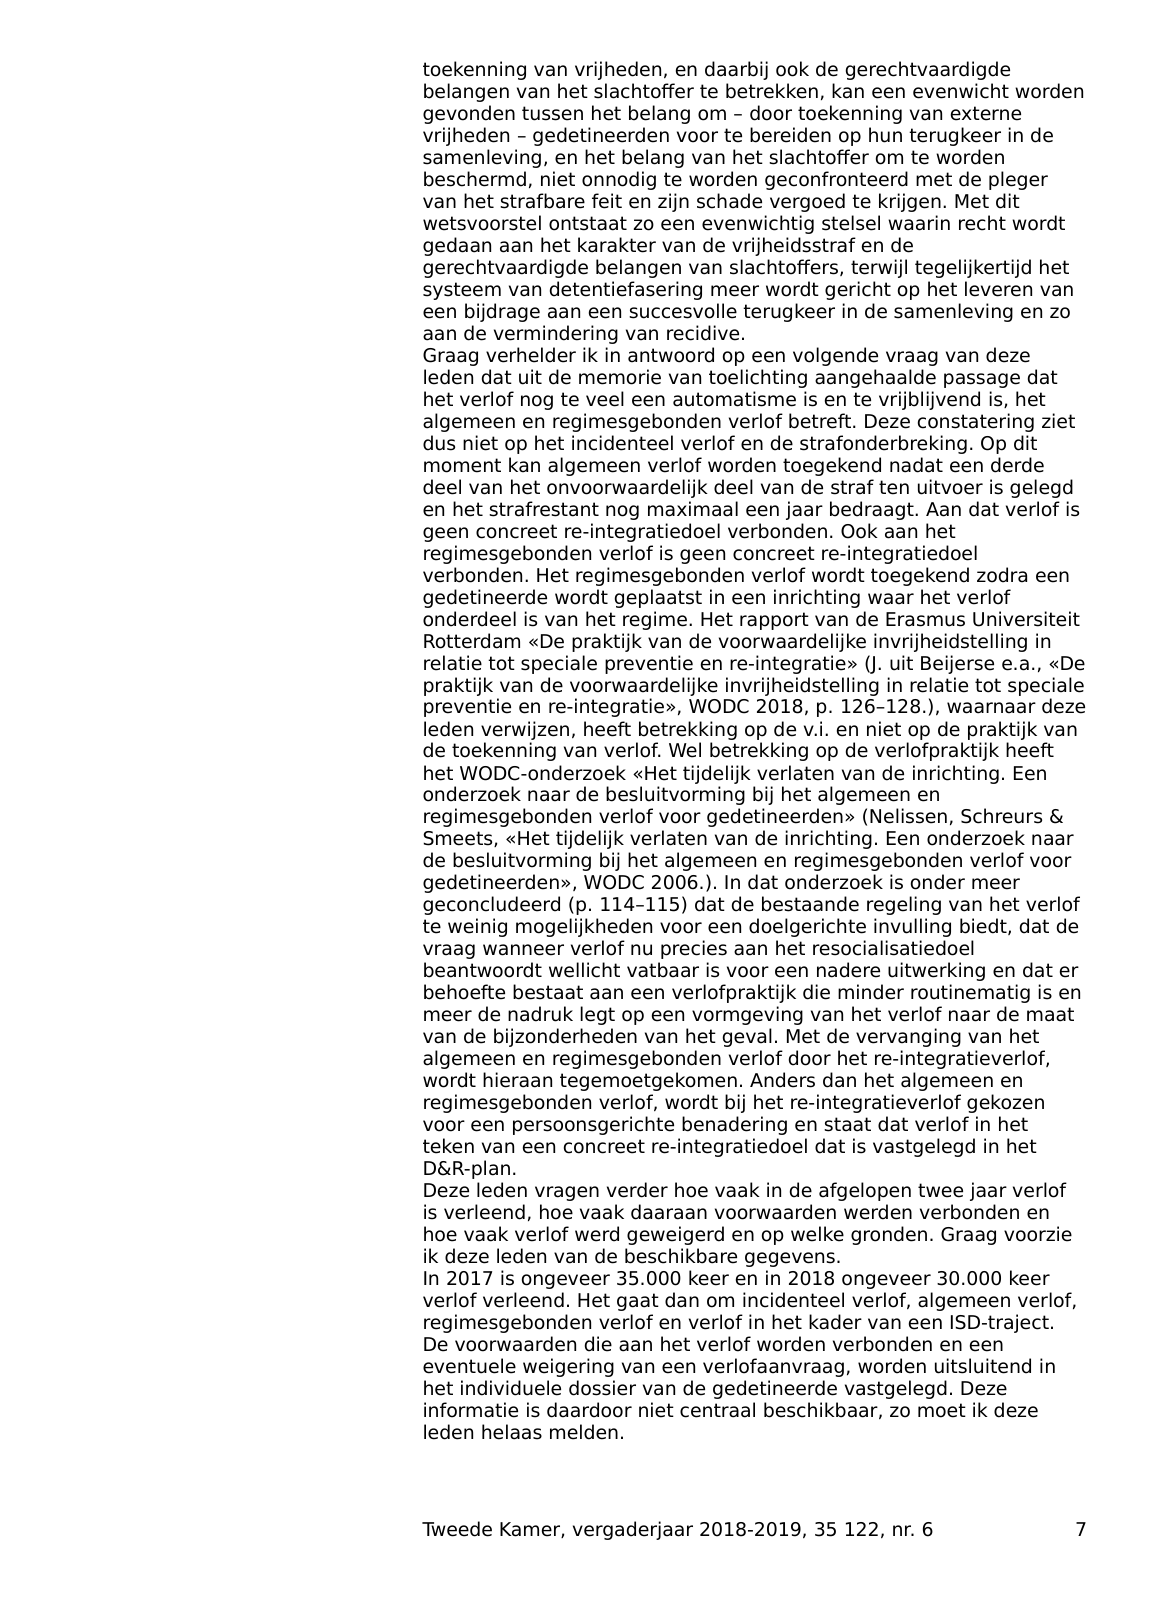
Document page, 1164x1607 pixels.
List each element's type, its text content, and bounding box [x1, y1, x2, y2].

text In 2017 is ongeveer 35.000 keer en in 2018 ongeveer 30.000 keer verlof verleend. Het gaat dan om incidenteel verlof, algemeen verlof, regimesgebonden verlof en verlof in het kader van een ISD-traject. De voorwaarden die aan het verlof worden verbonden en een eventuele weigering van een verlofaanvraag, worden uitsluitend in het individuele dossier van de gedetineerde vastgelegd. Deze informatie is daardoor niet centraal beschikbaar, zo moet ik deze leden helaas melden. [422, 1268, 1087, 1444]
text Deze leden vragen verder hoe vaak in de afgelopen twee jaar verlof is verleend, hoe vaak daaraan voorwaarden werden verbonden en hoe vaak verlof werd geweigerd en op welke gronden. Graag voorzie ik deze leden van de beschikbare gegevens. [422, 1180, 1087, 1268]
text toekenning van vrijheden, en daarbij ook de gerechtvaardigde belangen van het slachtoffer te betrekken, kan een evenwicht worden gevonden tussen het belang om – door toekenning van externe vrijheden – gedetineerden voor te bereiden op hun terugkeer in de samenleving, en het belang van het slachtoffer om te worden beschermd, niet onnodig te worden geconfronteerd met de pleger van het strafbare feit en zijn schade vergoed te krijgen. Met dit wetsvoorstel ontstaat zo een evenwichtig stelsel waarin recht wordt gedaan aan het karakter van de vrijheidsstraf en de gerechtvaardigde belangen van slachtoffers, terwijl tegelijkertijd het systeem van detentiefasering meer wordt gericht op het leveren van een bijdrage aan een succesvolle terugkeer in de samenleving en zo aan de vermindering van recidive. [422, 59, 1087, 345]
text Graag verhelder ik in antwoord op een volgende vraag van deze leden dat uit de memorie van toelichting aangehaalde passage dat het verlof nog te veel een automatisme is en te vrijblijvend is, het algemeen en regimesgebonden verlof betreft. Deze constatering ziet dus niet op het incidenteel verlof en de strafonderbreking. Op dit moment kan algemeen verlof worden toegekend nadat een derde deel van het onvoorwaardelijk deel van de straf ten uitvoer is gelegd en het strafrestant nog maximaal een jaar bedraagt. Aan dat verlof is geen concreet re-integratiedoel verbonden. Ook aan het regimesgebonden verlof is geen concreet re-integratiedoel verbonden. Het regimesgebonden verlof wordt toegekend zodra een gedetineerde wordt geplaatst in een inrichting waar het verlof onderdeel is van het regime. Het rapport van de Erasmus Universiteit Rotterdam «De praktijk van de voorwaardelijke invrijheidstelling in relatie tot speciale preventie en re-integratie» (J. uit Beijerse e.a., «De praktijk van de voorwaardelijke invrijheidstelling in relatie tot speciale preventie en re-integratie», WODC 2018, p. 126–128.), waarnaar deze leden verwijzen, heeft betrekking op de v.i. en niet op de praktijk van de toekenning van verlof. Wel betrekking op de verlofpraktijk heeft het WODC-onderzoek «Het tijdelijk verlaten van de inrichting. Een onderzoek naar de besluitvorming bij het algemeen en regimesgebonden verlof voor gedetineerden» (Nelissen, Schreurs & Smeets, «Het tijdelijk verlaten van de inrichting. Een onderzoek naar de besluitvorming bij het algemeen en regimesgebonden verlof voor gedetineerden», WODC 2006.). In dat onderzoek is onder meer geconcludeerd (p. 114–115) dat de bestaande regeling van het verlof te weinig mogelijkheden voor een doelgerichte invulling biedt, dat de vraag wanneer verlof nu precies aan het resocialisatiedoel beantwoordt wellicht vatbaar is voor een nadere uitwerking en dat er behoefte bestaat aan een verlofpraktijk die minder routinematig is en meer de nadruk legt op een vormgeving van het verlof naar de maat van de bijzonderheden van het geval. Met de vervanging van het algemeen en regimesgebonden verlof door het re-integratieverlof, wordt hieraan tegemoetgekomen. Anders dan het algemeen en regimesgebonden verlof, wordt bij het re-integratieverlof gekozen voor een persoonsgerichte benadering en staat dat verlof in het teken van een concreet re-integratiedoel dat is vastgelegd in het D&R-plan. [422, 345, 1087, 1180]
